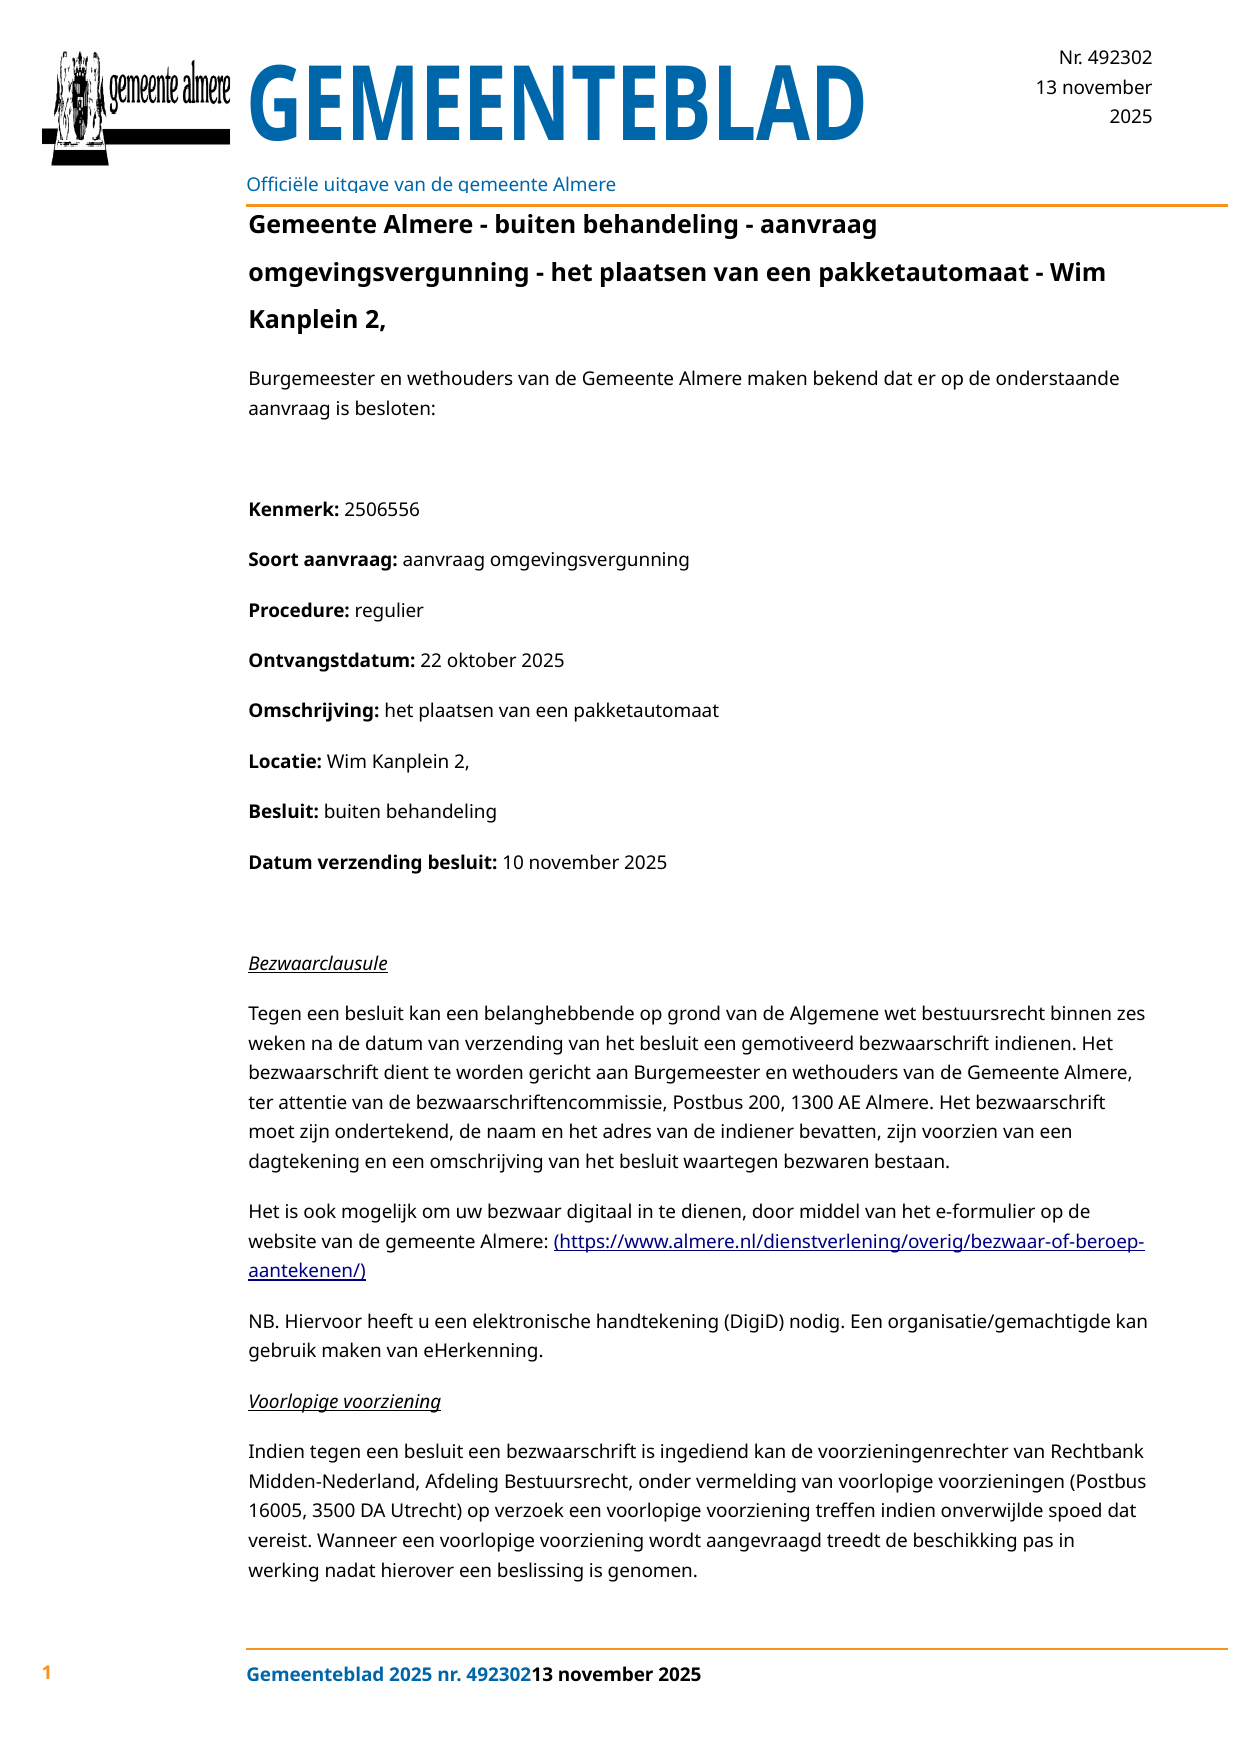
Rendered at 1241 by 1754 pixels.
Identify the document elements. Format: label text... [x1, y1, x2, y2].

text Ontvangstdatum: 22 oktober 2025 [248, 647, 1152, 673]
text Tegen een besluit kan een belanghebbende op grond van de Algemene wet bestuursrecht binnen zes weken na de datum van verzending van het besluit een gemotiveerd bezwaarschrift indienen. Het bezwaarschrift dient te worden gericht aan Burgemeester en wethouders van de Gemeente Almere, ter attentie van de bezwaarschriftencommissie, Postbus 200, 1300 AE Almere. Het bezwaarschrift moet zijn ondertekend, de naam en het adres van de indiener bevatten, zijn voorzien van een dagtekening en een omschrijving van het besluit waartegen bezwaren bestaan. [248, 1000, 1152, 1174]
text Locatie: Wim Kanplein 2, [248, 748, 1152, 774]
text Soort aanvraag: aanvraag omgevingsvergunning [248, 546, 1152, 572]
text Kenmerk: 2506556 [248, 496, 1152, 522]
text Het is ook mogelijk om uw bezwaar digitaal in te dienen, door middel van het e-formulier op de website van de gemeente Almere: (https://www.almere.nl/dienstverlening/overig/bezwaar-of-beroep-aantekenen/) [248, 1198, 1152, 1283]
text Burgemeester en wethouders van de Gemeente Almere maken bekend dat er op de onderstaande aanvraag is besloten: [248, 366, 1152, 421]
text Bezwaarclausule [248, 950, 1152, 975]
text NB. Hiervoor heeft u een elektronische handtekening (DigiD) nodig. Een organisatie/gemachtigde kan gebruik maken van eHerkenning. [248, 1308, 1152, 1363]
text Procedure: regulier [248, 597, 1152, 622]
text Besluit: buiten behandeling [248, 798, 1152, 824]
text Indien tegen een besluit een bezwaarschrift is ingediend kan de voorzieningenrechter van Rechtbank Midden-Nederland, Afdeling Bestuursrecht, onder vermelding van voorlopige voorzieningen (Postbus 16005, 3500 DA Utrecht) op verzoek een voorlopige voorziening treffen indien onverwijlde spoed dat vereist. Wanneer een voorlopige voorziening wordt aangevraagd treedt de beschikking pas in werking nadat hierover een beslissing is genomen. [248, 1438, 1152, 1582]
text Datum verzending besluit: 10 november 2025 [248, 849, 1152, 874]
text Voorlopige voorziening [248, 1388, 1152, 1414]
text Gemeente Almere - buiten behandeling - aanvraag omgevingsvergunning - het plaatsen van een pakketautomaat - Wim Kanplein 2, [248, 207, 1152, 336]
picture [41, 47, 231, 172]
text Omschrijving: het plaatsen van een pakketautomaat [248, 698, 1152, 723]
